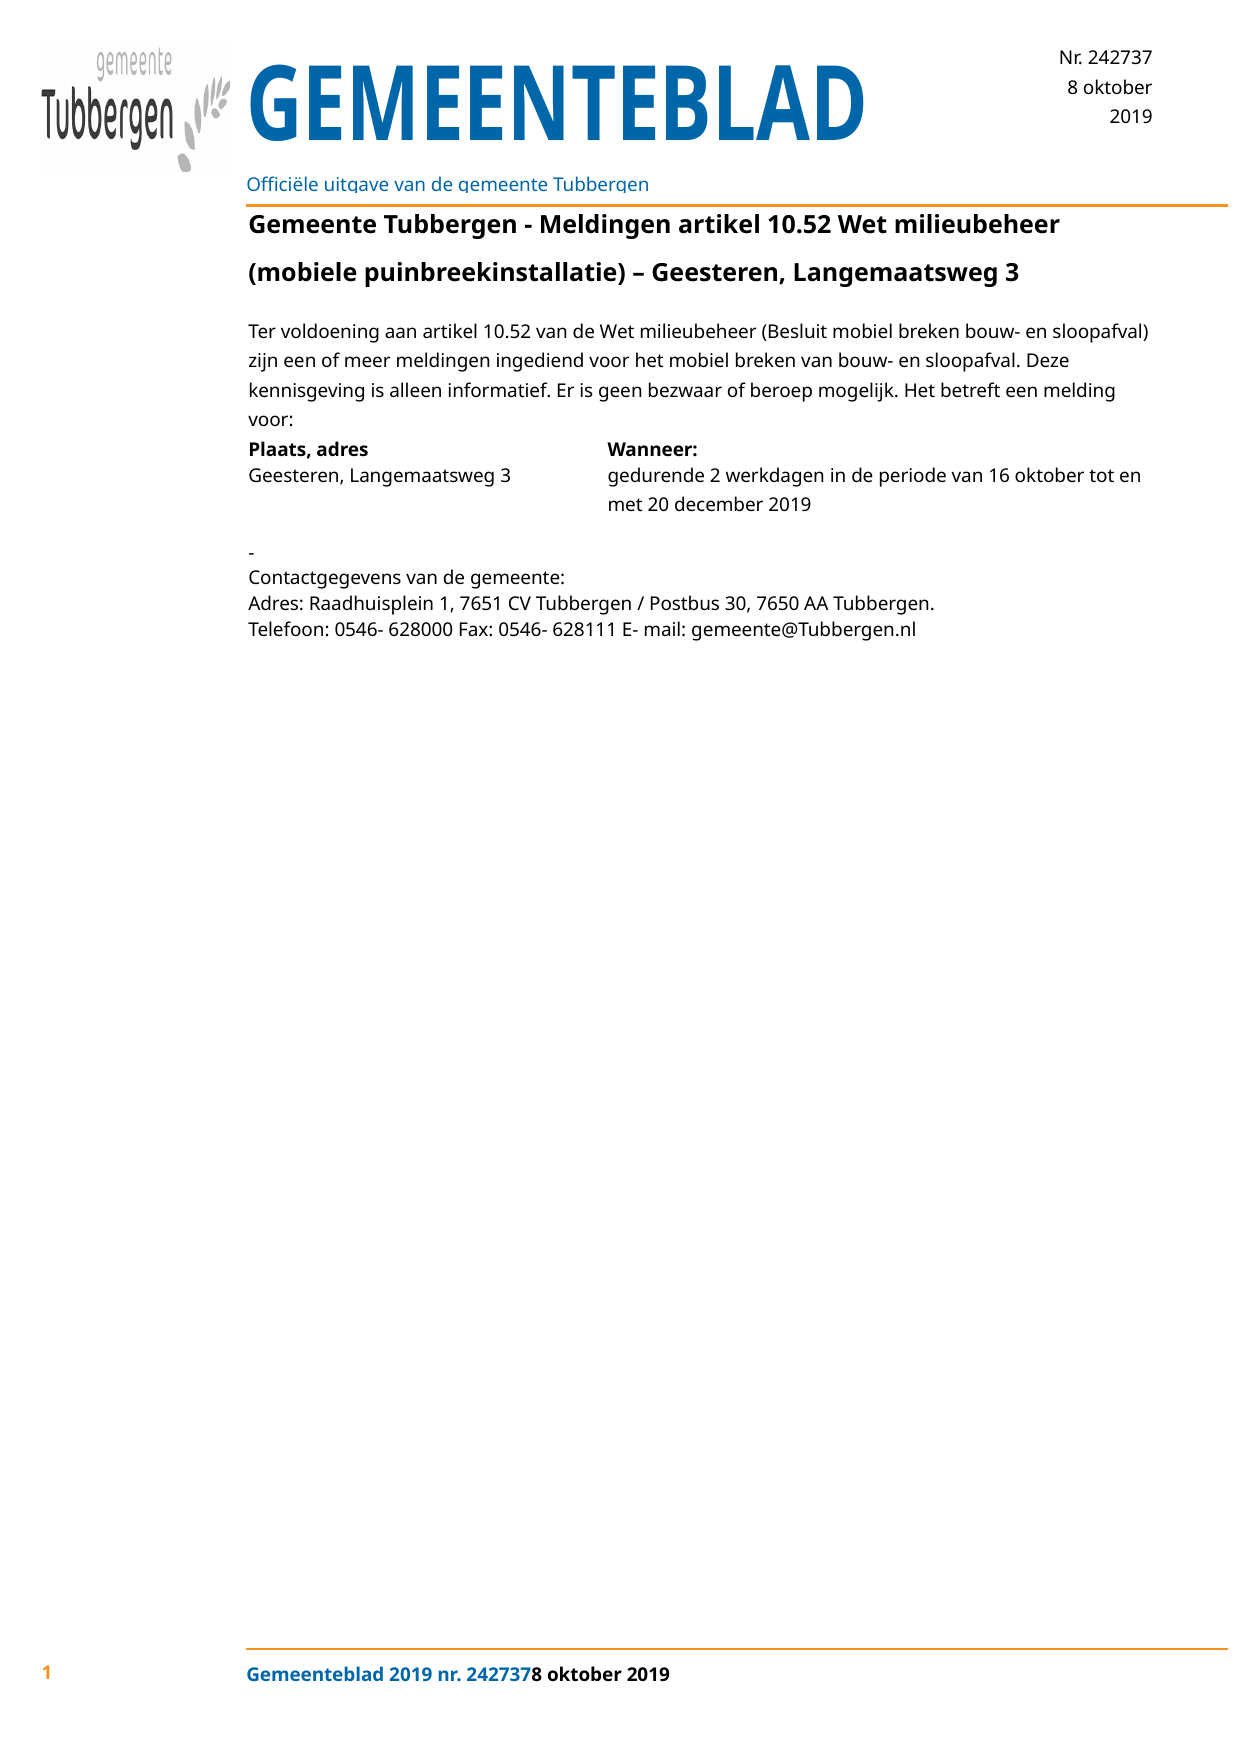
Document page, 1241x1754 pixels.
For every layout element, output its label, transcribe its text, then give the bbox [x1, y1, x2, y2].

text - [248, 539, 1152, 564]
table_header Wanneer: [608, 436, 1152, 462]
text Telefoon: 0546- 628000 Fax: 0546- 628111 E- mail: gemeente@Tubbergen.nl [248, 616, 1152, 642]
text Gemeente Tubbergen - Meldingen artikel 10.52 Wet milieubeheer (mobiele puinbreekinstallatie) – Geesteren, Langemaatsweg 3 [248, 207, 1152, 288]
text Adres: Raadhuisplein 1, 7651 CV Tubbergen / Postbus 30, 7650 AA Tubbergen. [248, 590, 1152, 616]
text Ter voldoening aan artikel 10.52 van de Wet milieubeheer (Besluit mobiel breken bouw- en sloopafval) zijn een of meer meldingen ingediend voor het mobiel breken van bouw- en sloopafval. Deze kennisgeving is alleen informatief. Er is geen bezwaar of beroep mogelijk. Het betreft een melding voor: [248, 318, 1152, 432]
table_cell gedurende 2 werkdagen in de periode van 16 oktober tot en met 20 december 2019 [608, 462, 1152, 517]
text Contactgegevens van de gemeente: [248, 564, 1152, 590]
picture [41, 47, 231, 172]
table_cell Geesteren, Langemaatsweg 3 [248, 462, 607, 517]
table_header Plaats, adres [248, 436, 607, 462]
